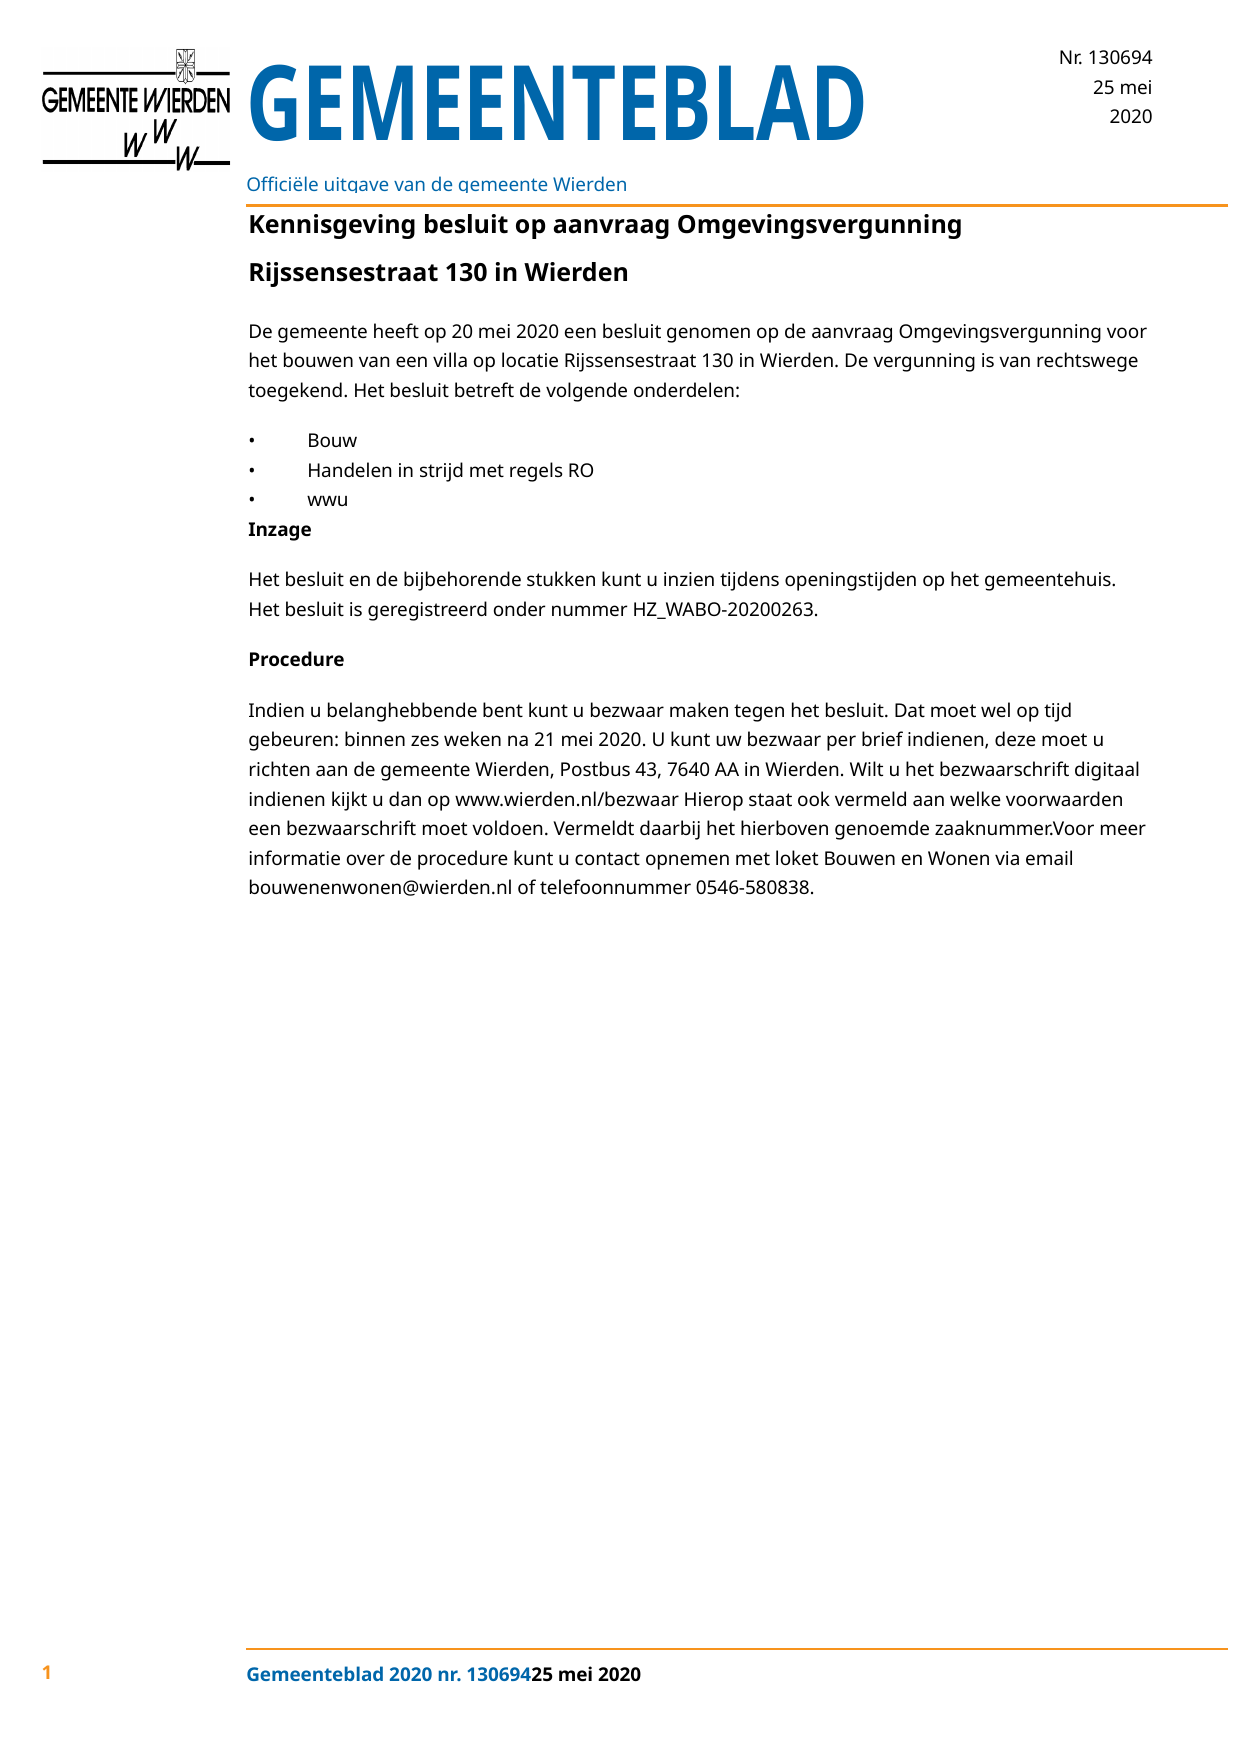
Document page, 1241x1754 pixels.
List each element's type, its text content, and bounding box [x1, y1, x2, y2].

text Procedure [248, 647, 1152, 672]
list wwu [248, 487, 1152, 512]
text Indien u belanghebbende bent kunt u bezwaar maken tegen het besluit. Dat moet wel op tijd gebeuren: binnen zes weken na 21 mei 2020. U kunt uw bezwaar per brief indienen, deze moet u richten aan de gemeente Wierden, Postbus 43, 7640 AA in Wierden. Wilt u het bezwaarschrift digitaal indienen kijkt u dan op www.wierden.nl/bezwaar Hierop staat ook vermeld aan welke voorwaarden een bezwaarschrift moet voldoen. Vermeldt daarbij het hierboven genoemde zaaknummer.Voor meer informatie over de procedure kunt u contact opnemen met loket Bouwen en Wonen via email bouwenenwonen@wierden.nl of telefoonnummer 0546-580838. [248, 697, 1152, 900]
text Kennisgeving besluit op aanvraag Omgevingsvergunning Rijssensestraat 130 in Wierden [248, 207, 1152, 288]
list Handelen in strijd met regels RO [248, 457, 1152, 483]
text De gemeente heeft op 20 mei 2020 een besluit genomen op de aanvraag Omgevingsvergunning voor het bouwen van een villa op locatie Rijssensestraat 130 in Wierden. De vergunning is van rechtswege toegekend. Het besluit betreft de volgende onderdelen: [248, 318, 1152, 403]
picture [41, 47, 231, 172]
list Bouw [248, 427, 1152, 453]
text Inzage [248, 516, 1152, 542]
text Het besluit en de bijbehorende stukken kunt u inzien tijdens openingstijden op het gemeentehuis. Het besluit is geregistreerd onder nummer HZ_WABO-20200263. [248, 567, 1152, 622]
